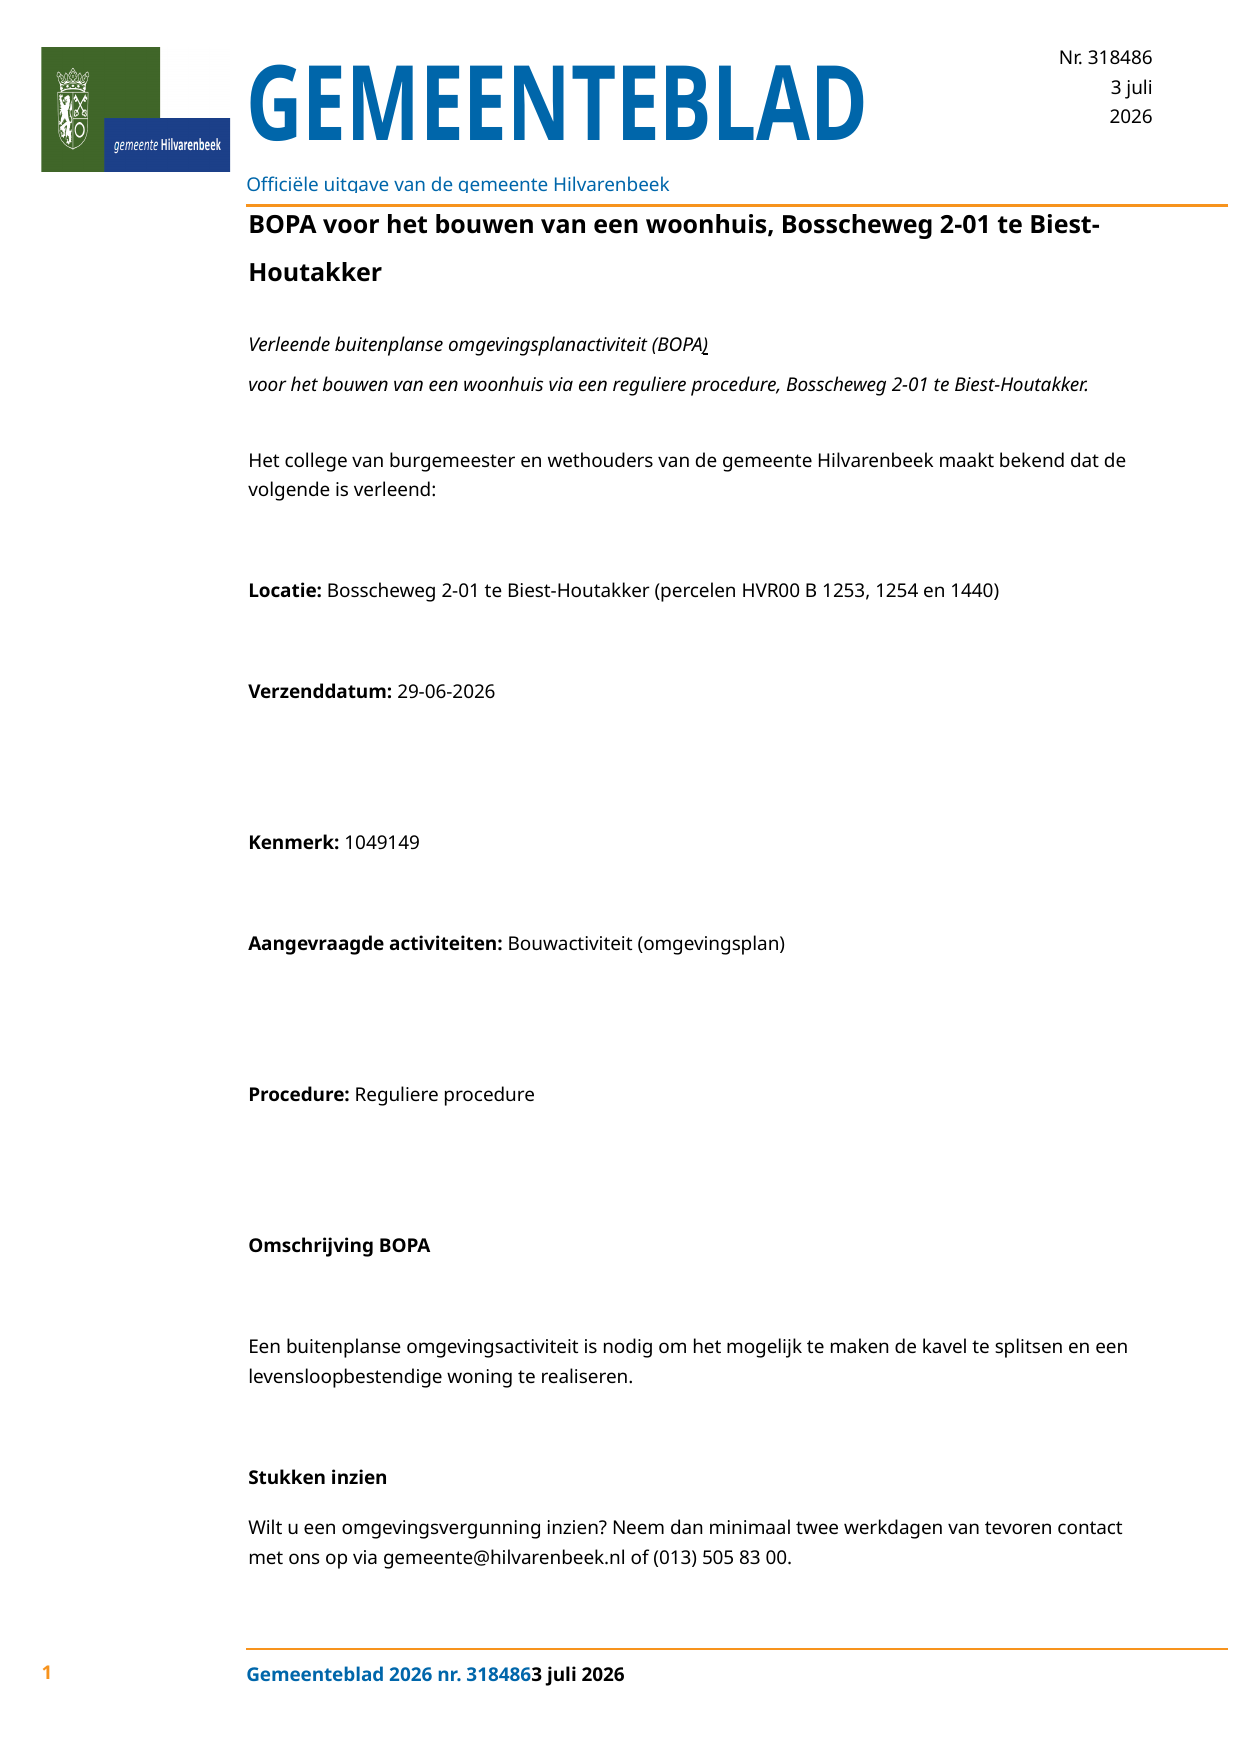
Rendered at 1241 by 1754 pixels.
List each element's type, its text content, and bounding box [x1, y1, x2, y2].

text Stukken inzien [248, 1464, 1152, 1490]
text Kenmerk: 1049149 [248, 829, 1152, 855]
text Omschrijving BOPA [248, 1233, 1152, 1258]
text Aangevraagde activiteiten: Bouwactiviteit (omgevingsplan) [248, 930, 1152, 956]
text Een buitenplanse omgevingsactiviteit is nodig om het mogelijk te maken de kavel te splitsen en een levensloopbestendige woning te realiseren. [248, 1333, 1152, 1389]
text Verleende buitenplanse omgevingsplanactiviteit (BOPA) [248, 331, 1152, 357]
text BOPA voor het bouwen van een woonhuis, Bosscheweg 2-01 te Biest-Houtakker [248, 207, 1152, 288]
text Locatie: Bosscheweg 2-01 te Biest-Houtakker (percelen HVR00 B 1253, 1254 en 1440) [248, 577, 1152, 603]
text Procedure: Reguliere procedure [248, 1081, 1152, 1107]
text Wilt u een omgevingsvergunning inzien? Neem dan minimaal twee werkdagen van tevoren contact met ons op via gemeente@hilvarenbeek.nl of (013) 505 83 00. [248, 1514, 1152, 1570]
text voor het bouwen van een woonhuis via een reguliere procedure, Bosscheweg 2-01 te Biest-Houtakker. [248, 371, 1152, 396]
picture [41, 47, 231, 172]
text Verzenddatum: 29-06-2026 [248, 678, 1152, 704]
text Het college van burgemeester en wethouders van de gemeente Hilvarenbeek maakt bekend dat de volgende is verleend: [248, 447, 1152, 502]
